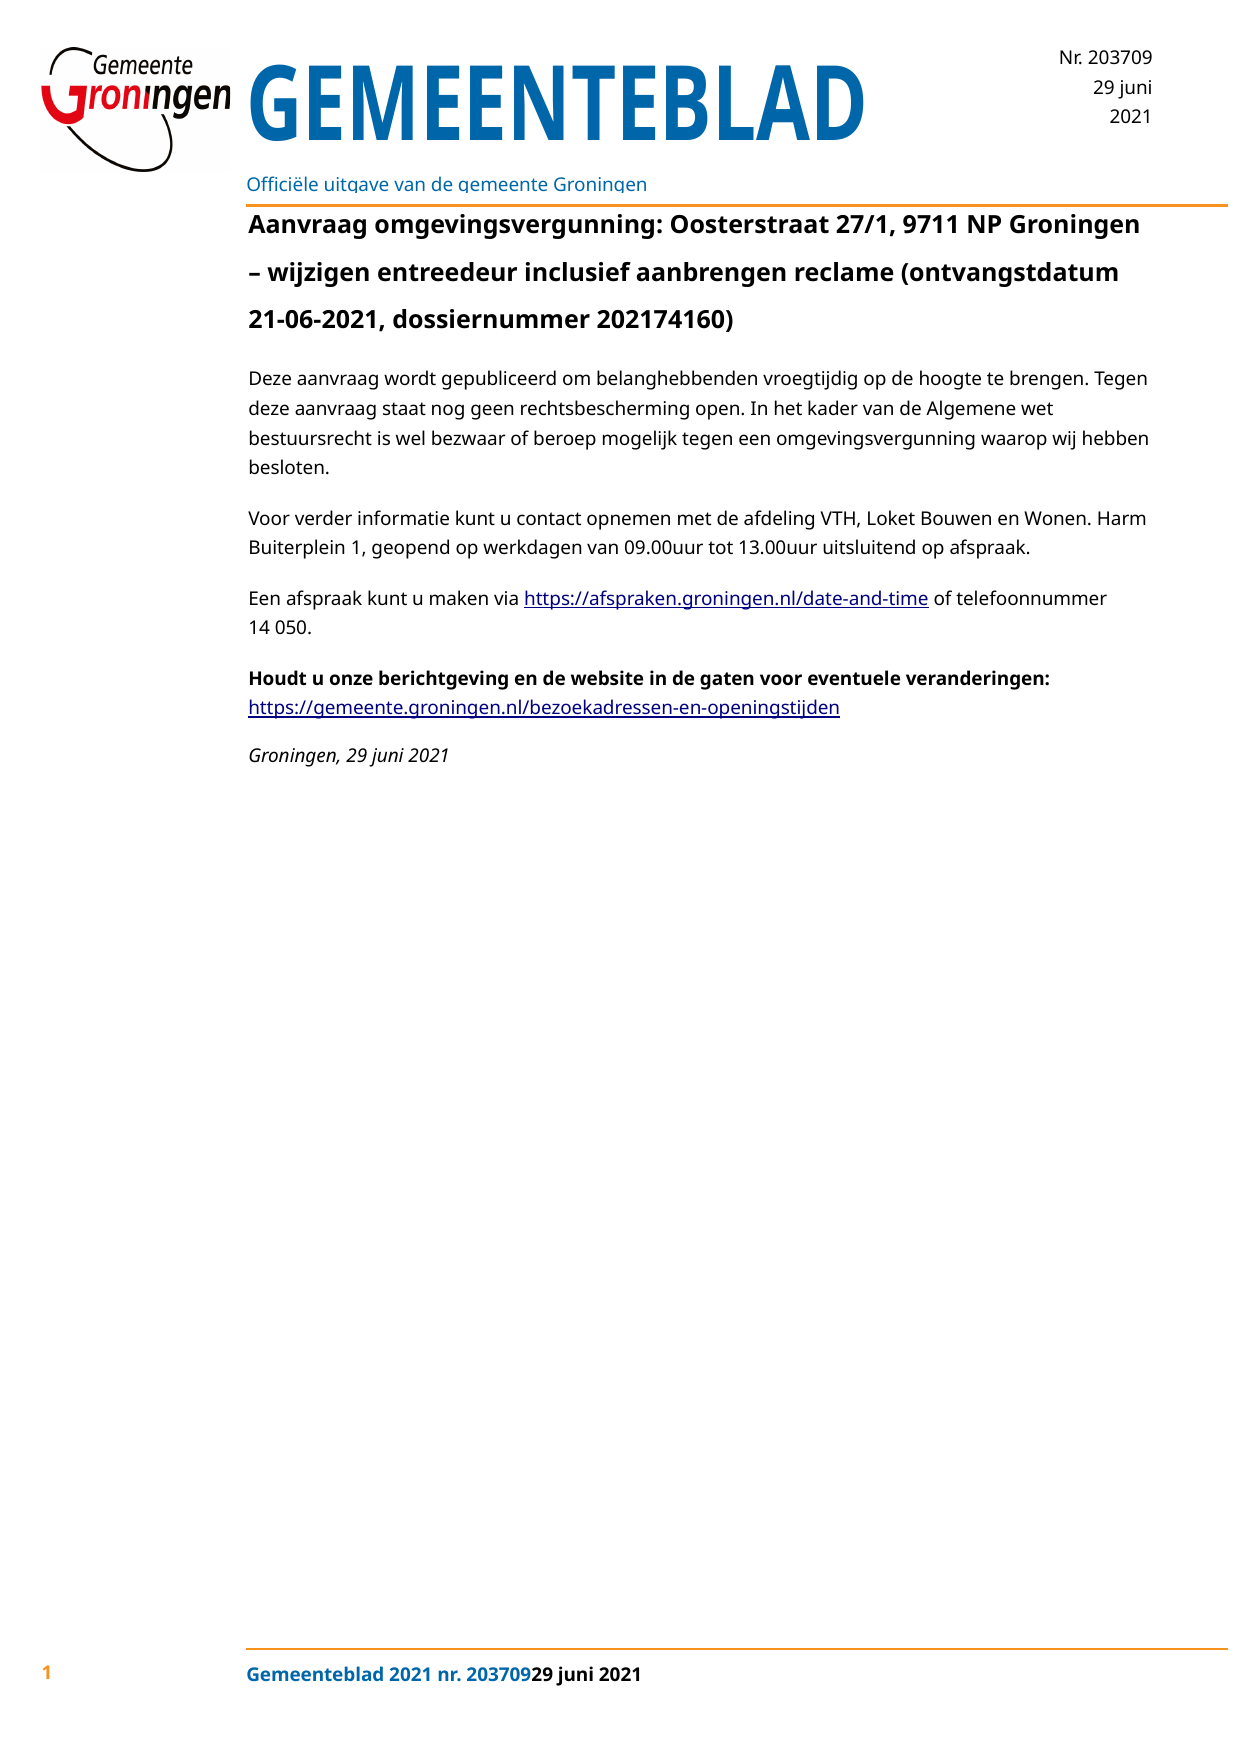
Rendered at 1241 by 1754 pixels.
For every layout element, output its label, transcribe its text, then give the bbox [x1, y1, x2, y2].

text Een afspraak kunt u maken via https://afspraken.groningen.nl/date-and-time of telefoonnummer 14 050. [248, 585, 1152, 640]
text Voor verder informatie kunt u contact opnemen met de afdeling VTH, Loket Bouwen en Wonen. Harm Buiterplein 1, geopend op werkdagen van 09.00uur tot 13.00uur uitsluitend op afspraak. [248, 505, 1152, 560]
text Aanvraag omgevingsvergunning: Oosterstraat 27/1, 9711 NP Groningen – wijzigen entreedeur inclusief aanbrengen reclame (ontvangstdatum 21-06-2021, dossiernummer 202174160) [248, 207, 1152, 336]
text Deze aanvraag wordt gepubliceerd om belanghebbenden vroegtijdig op de hoogte te brengen. Tegen deze aanvraag staat nog geen rechtsbescherming open. In het kader van de Algemene wet bestuursrecht is wel bezwaar of beroep mogelijk tegen een omgevingsvergunning waarop wij hebben besloten. [248, 366, 1152, 480]
text Houdt u onze berichtgeving en de website in de gaten voor eventuele veranderingen: https://gemeente.groningen.nl/bezoekadressen-en-openingstijden [248, 665, 1152, 720]
text Groningen, 29 juni 2021 [248, 742, 1152, 768]
picture [41, 47, 231, 172]
